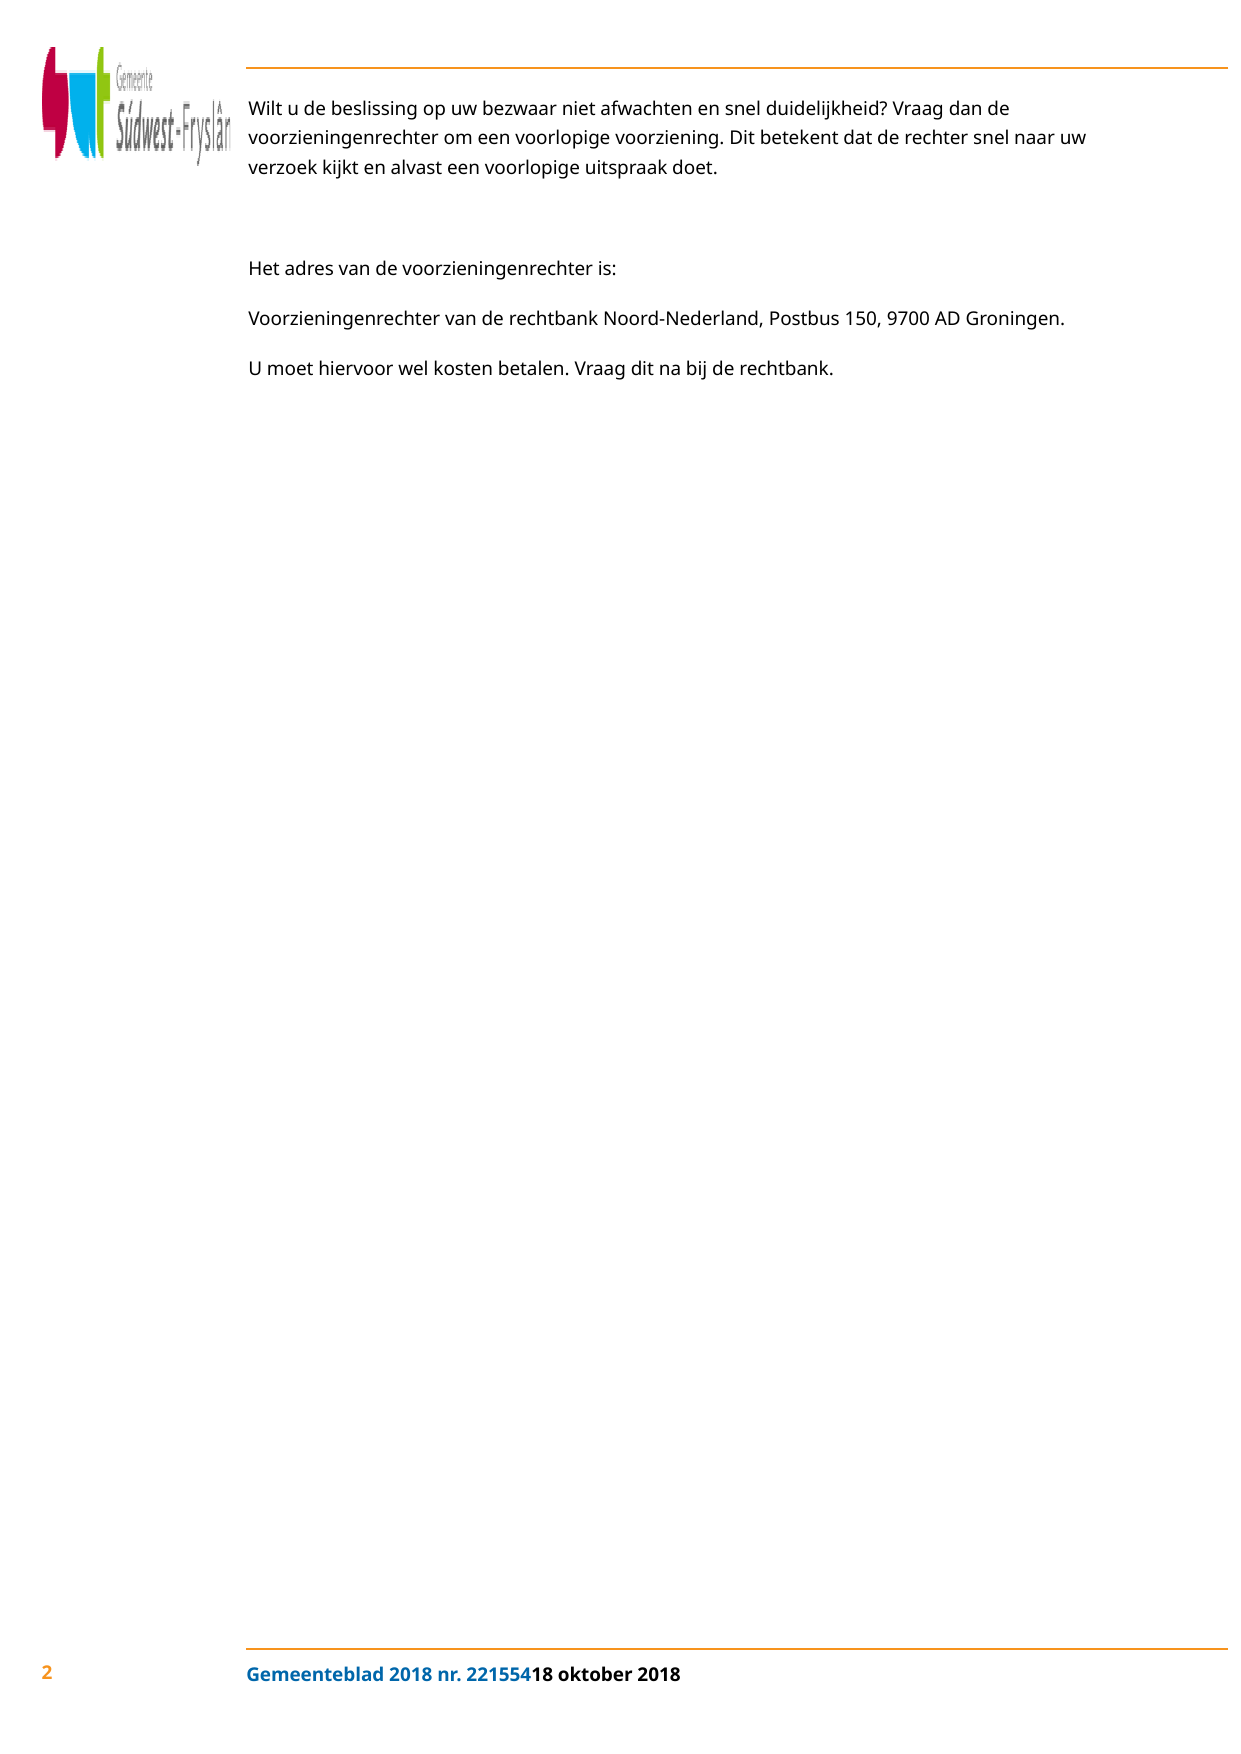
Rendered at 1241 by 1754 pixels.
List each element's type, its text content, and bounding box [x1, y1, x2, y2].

text Voorzieningenrechter van de rechtbank Noord-Nederland, Postbus 150, 9700 AD Groningen. [248, 305, 1152, 331]
picture [41, 47, 231, 172]
text Het adres van de voorzieningenrechter is: [248, 255, 1152, 281]
text Wilt u de beslissing op uw bezwaar niet afwachten en snel duidelijkheid? Vraag dan de voorzieningenrechter om een voorlopige voorziening. Dit betekent dat de rechter snel naar uw verzoek kijkt en alvast een voorlopige uitspraak doet. [248, 95, 1152, 180]
text U moet hiervoor wel kosten betalen. Vraag dit na bij de rechtbank. [248, 356, 1152, 381]
